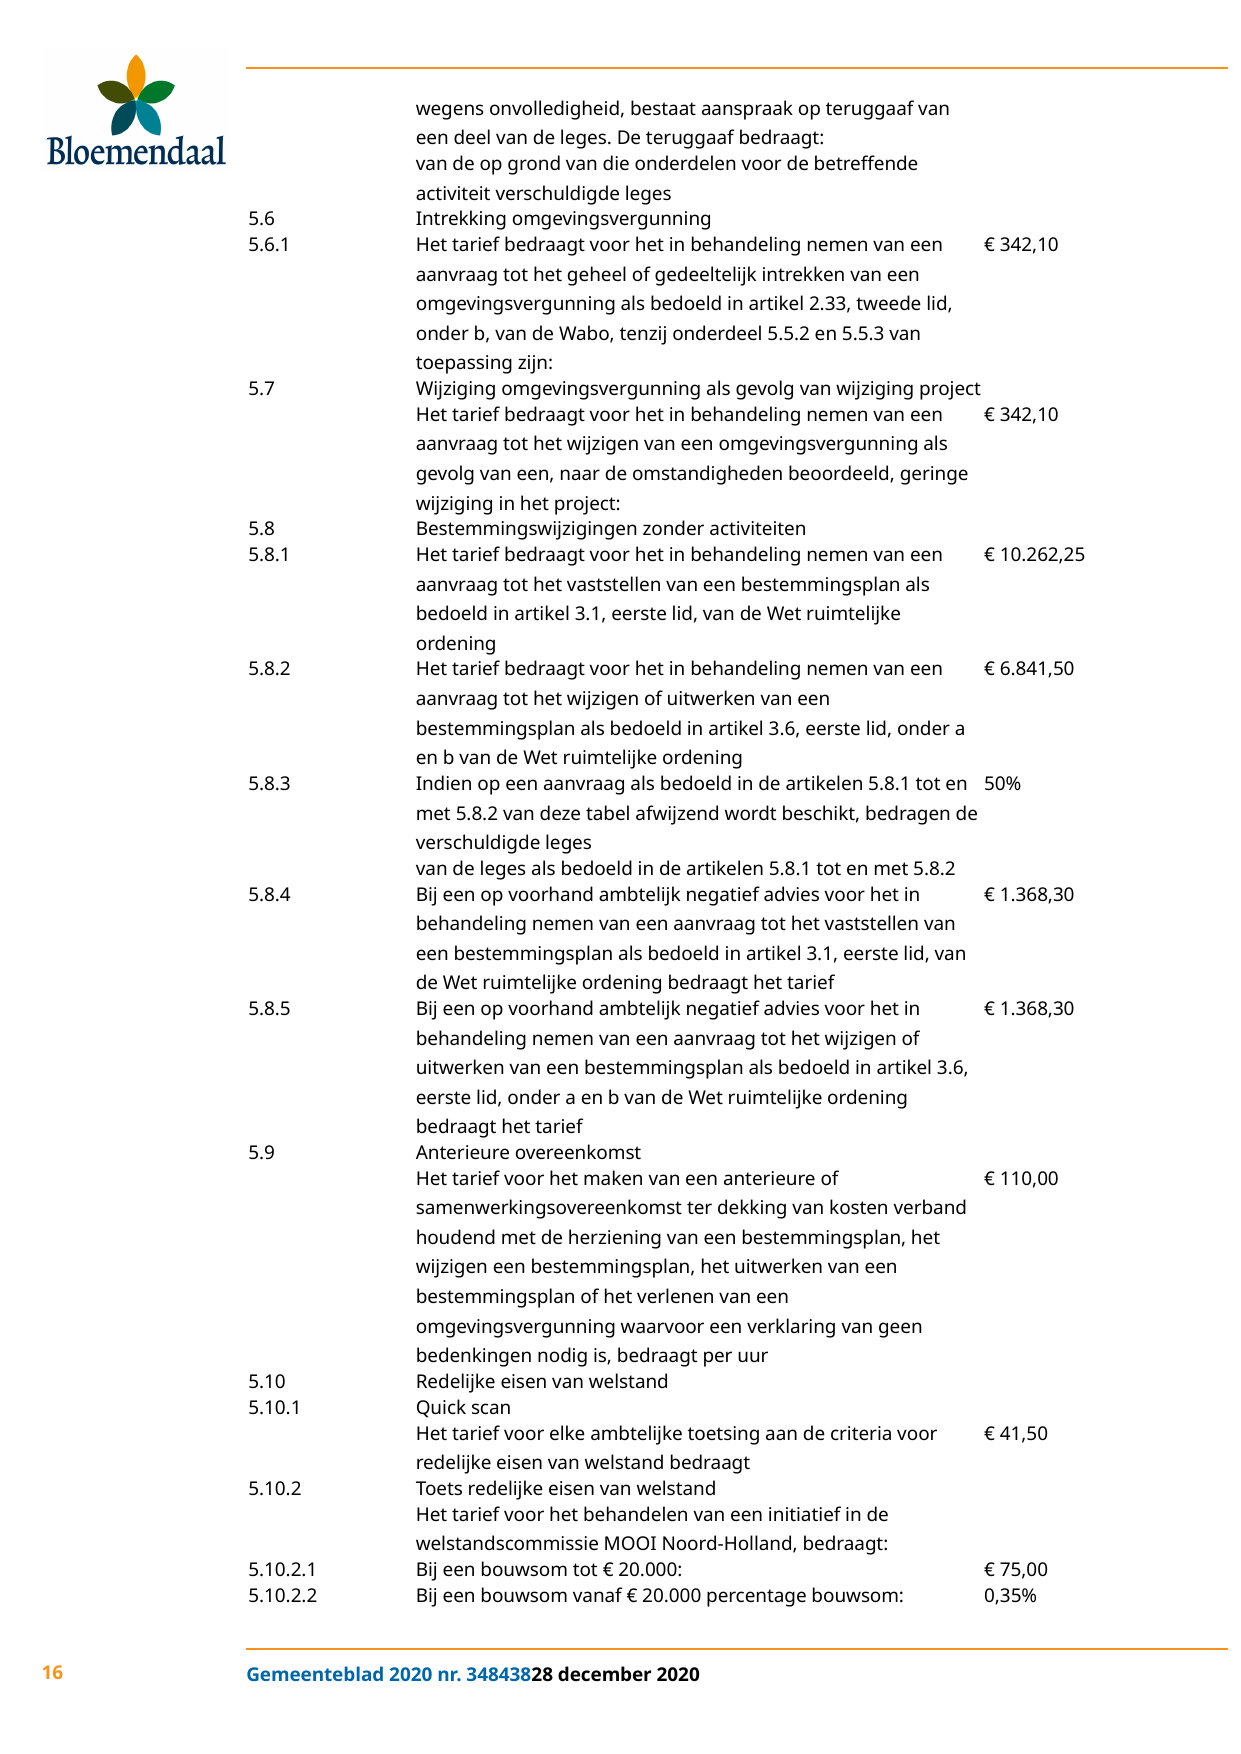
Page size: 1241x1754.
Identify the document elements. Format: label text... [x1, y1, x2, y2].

table_cell Het tarief bedraagt voor het in behandeling nemen van een aanvraag tot het vaststellen van een bestemmingsplan als bedoeld in artikel 3.1, eerste lid, van de Wet ruimtelijke ordening [416, 541, 984, 656]
table_cell van de op grond van die onderdelen voor de betreffende activiteit verschuldigde leges [416, 150, 984, 205]
table_cell wegens onvolledigheid, bestaat aanspraak op teruggaaf van een deel van de leges. De teruggaaf bedraagt: [416, 95, 984, 150]
table_cell [984, 515, 1152, 541]
table_cell [984, 1394, 1152, 1420]
table_cell Toets redelijke eisen van welstand [416, 1475, 984, 1501]
table_cell [248, 150, 416, 205]
table_cell [248, 401, 416, 515]
table_cell [984, 375, 1152, 401]
table_cell 5.6 [248, 205, 416, 231]
table_cell 5.10 [248, 1368, 416, 1394]
table_cell 5.8.2 [248, 656, 416, 770]
table_cell € 110,00 [984, 1165, 1152, 1368]
table_cell 5.7 [248, 375, 416, 401]
table_cell [248, 1420, 416, 1475]
table_cell Bij een op voorhand ambtelijk negatief advies voor het in behandeling nemen van een aanvraag tot het vaststellen van een bestemmingsplan als bedoeld in artikel 3.1, eerste lid, van de Wet ruimtelijke ordening bedraagt het tarief [416, 881, 984, 995]
table_cell Bij een bouwsom tot € 20.000: [416, 1556, 984, 1582]
table_cell 5.10.2 [248, 1475, 416, 1501]
table_cell Wijziging omgevingsvergunning als gevolg van wijziging project [416, 375, 984, 401]
table_cell Bij een bouwsom vanaf € 20.000 percentage bouwsom: [416, 1582, 984, 1607]
table_cell Het tarief bedraagt voor het in behandeling nemen van een aanvraag tot het wijzigen of uitwerken van een bestemmingsplan als bedoeld in artikel 3.6, eerste lid, onder a en b van de Wet ruimtelijke ordening [416, 656, 984, 770]
table_cell 5.9 [248, 1139, 416, 1165]
table_cell Indien op een aanvraag als bedoeld in de artikelen 5.8.1 tot en met 5.8.2 van deze tabel afwijzend wordt beschikt, bedragen de verschuldigde leges [416, 770, 984, 855]
table_cell € 342,10 [984, 401, 1152, 515]
table_cell van de leges als bedoeld in de artikelen 5.8.1 tot en met 5.8.2 [416, 855, 984, 881]
table_cell [984, 1501, 1152, 1556]
table_cell [984, 1368, 1152, 1394]
table_cell [984, 1139, 1152, 1165]
table_cell 5.8 [248, 515, 416, 541]
table_cell 0,35% [984, 1582, 1152, 1607]
table_cell [248, 1165, 416, 1368]
table_cell 50% [984, 770, 1152, 855]
table_cell [248, 95, 416, 150]
table_cell 5.6.1 [248, 231, 416, 375]
table_cell Het tarief voor het behandelen van een initiatief in de welstandscommissie MOOI Noord-Holland, bedraagt: [416, 1501, 984, 1556]
table_cell Quick scan [416, 1394, 984, 1420]
table_cell 5.10.1 [248, 1394, 416, 1420]
table_cell [248, 855, 416, 881]
table_cell 5.10.2.2 [248, 1582, 416, 1607]
table_cell Het tarief bedraagt voor het in behandeling nemen van een aanvraag tot het wijzigen van een omgevingsvergunning als gevolg van een, naar de omstandigheden beoordeeld, geringe wijziging in het project: [416, 401, 984, 515]
table_cell Het tarief bedraagt voor het in behandeling nemen van een aanvraag tot het geheel of gedeeltelijk intrekken van een omgevingsvergunning als bedoeld in artikel 2.33, tweede lid, onder b, van de Wabo, tenzij onderdeel 5.5.2 en 5.5.3 van toepassing zijn: [416, 231, 984, 375]
table_cell € 41,50 [984, 1420, 1152, 1475]
table_cell [984, 855, 1152, 881]
table_cell Bij een op voorhand ambtelijk negatief advies voor het in behandeling nemen van een aanvraag tot het wijzigen of uitwerken van een bestemmingsplan als bedoeld in artikel 3.6, eerste lid, onder a en b van de Wet ruimtelijke ordening bedraagt het tarief [416, 995, 984, 1139]
table_cell [984, 1475, 1152, 1501]
table_cell 5.8.1 [248, 541, 416, 656]
table_cell Anterieure overeenkomst [416, 1139, 984, 1165]
table_cell Redelijke eisen van welstand [416, 1368, 984, 1394]
table_cell € 6.841,50 [984, 656, 1152, 770]
table_cell 5.8.3 [248, 770, 416, 855]
table_cell Intrekking omgevingsvergunning [416, 205, 984, 231]
table_cell € 1.368,30 [984, 881, 1152, 995]
table_cell 5.8.4 [248, 881, 416, 995]
table_cell € 75,00 [984, 1556, 1152, 1582]
table_cell [984, 150, 1152, 205]
table_cell [248, 1501, 416, 1556]
table_cell 5.10.2.1 [248, 1556, 416, 1582]
table_cell Het tarief voor elke ambtelijke toetsing aan de criteria voor redelijke eisen van welstand bedraagt [416, 1420, 984, 1475]
table_cell Bestemmingswijzigingen zonder activiteiten [416, 515, 984, 541]
table_cell Het tarief voor het maken van een anterieure of samenwerkingsovereenkomst ter dekking van kosten verband houdend met de herziening van een bestemmingsplan, het wijzigen een bestemmingsplan, het uitwerken van een bestemmingsplan of het verlenen van een omgevingsvergunning waarvoor een verklaring van geen bedenkingen nodig is, bedraagt per uur [416, 1165, 984, 1368]
table_cell [984, 205, 1152, 231]
table_cell € 342,10 [984, 231, 1152, 375]
table_cell € 10.262,25 [984, 541, 1152, 656]
picture [41, 47, 231, 172]
table_cell 5.8.5 [248, 995, 416, 1139]
table_cell € 1.368,30 [984, 995, 1152, 1139]
table_cell [984, 95, 1152, 150]
